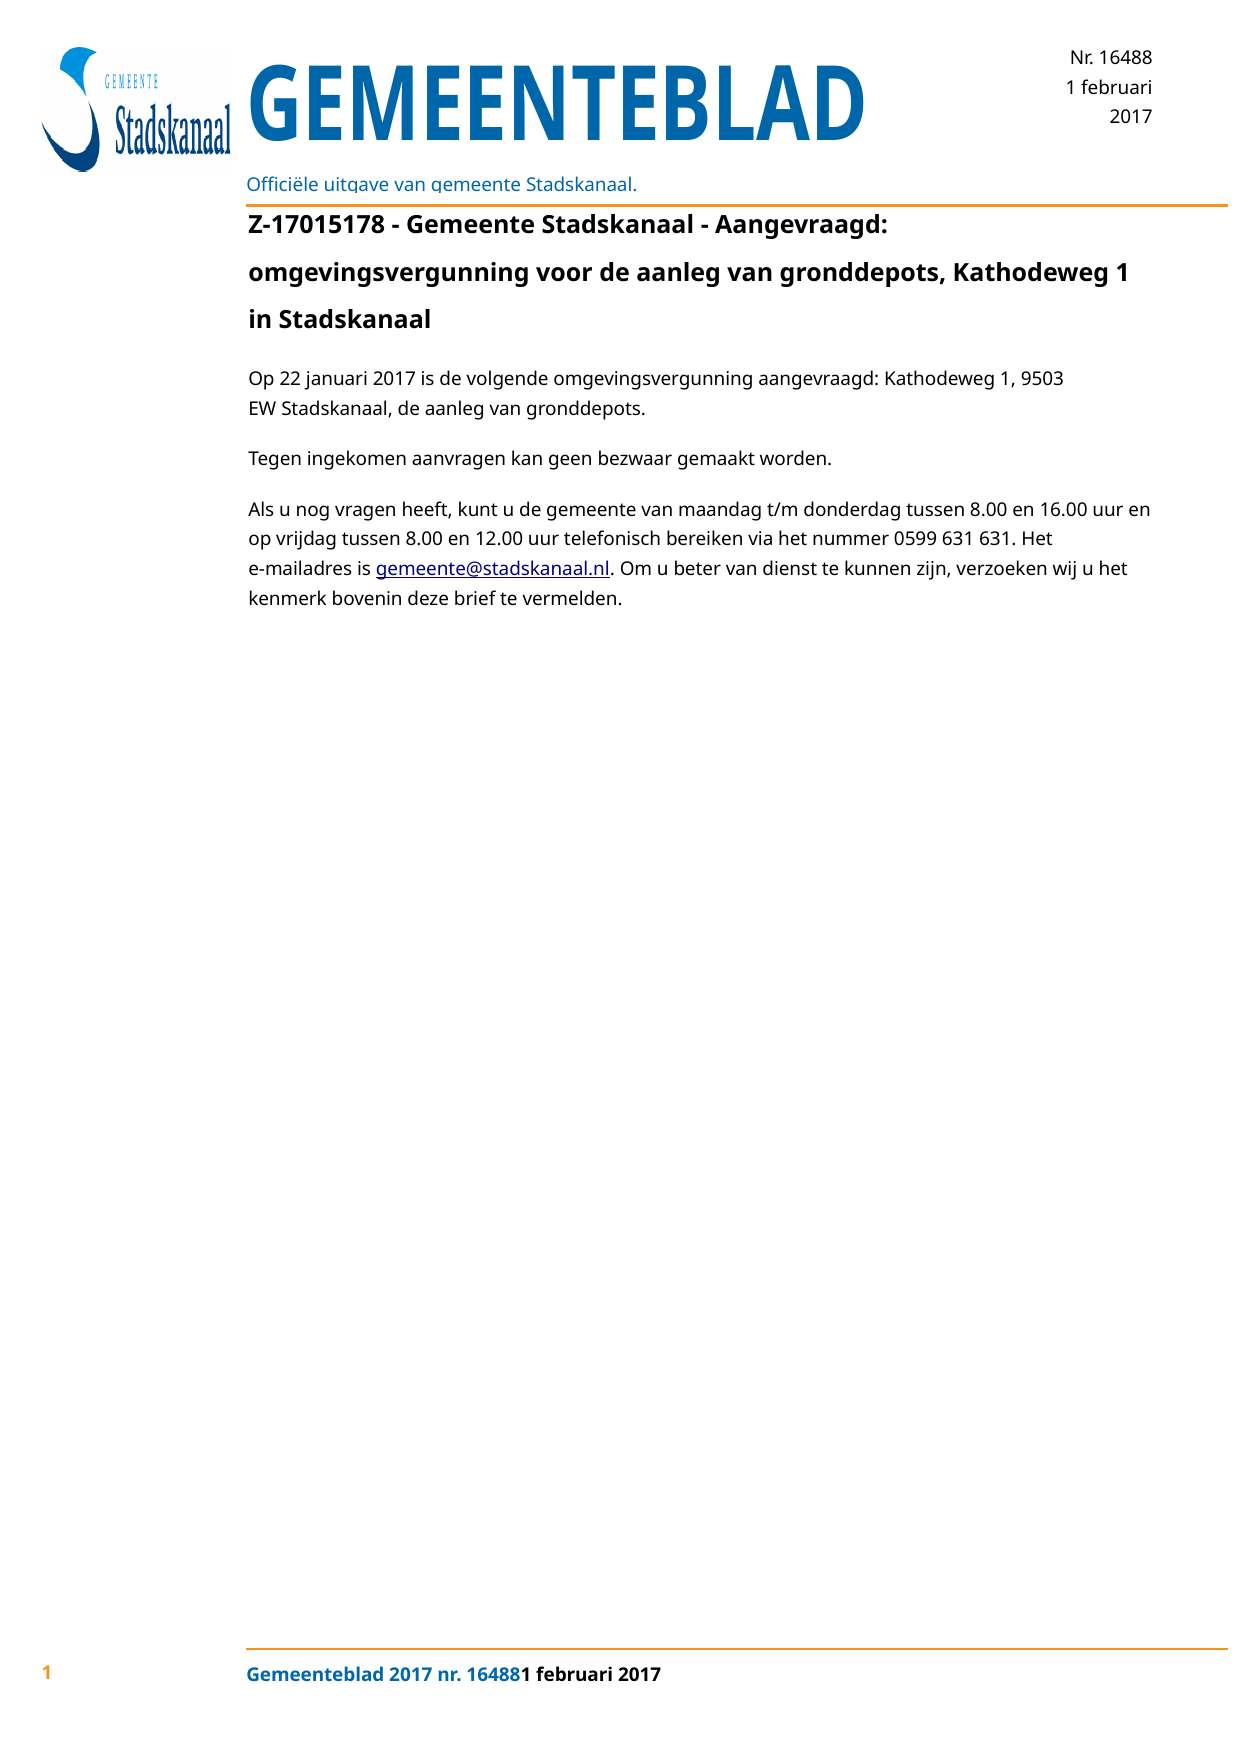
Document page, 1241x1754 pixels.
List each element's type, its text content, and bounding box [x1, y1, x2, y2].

text Z-17015178 - Gemeente Stadskanaal - Aangevraagd: omgevingsvergunning voor de aanleg van gronddepots, Kathodeweg 1 in Stadskanaal [248, 207, 1152, 336]
text Tegen ingekomen aanvragen kan geen bezwaar gemaakt worden. [248, 446, 1152, 471]
text Op 22 januari 2017 is de volgende omgevingsvergunning aangevraagd: Kathodeweg 1, 9503 EW Stadskanaal, de aanleg van gronddepots. [248, 366, 1152, 421]
text Als u nog vragen heeft, kunt u de gemeente van maandag t/m donderdag tussen 8.00 en 16.00 uur en op vrijdag tussen 8.00 en 12.00 uur telefonisch bereiken via het nummer 0599 631 631. Het e‑mailadres is gemeente@stadskanaal.nl. Om u beter van dienst te kunnen zijn, verzoeken wij u het kenmerk bovenin deze brief te vermelden. [248, 496, 1152, 610]
picture [41, 47, 231, 172]
